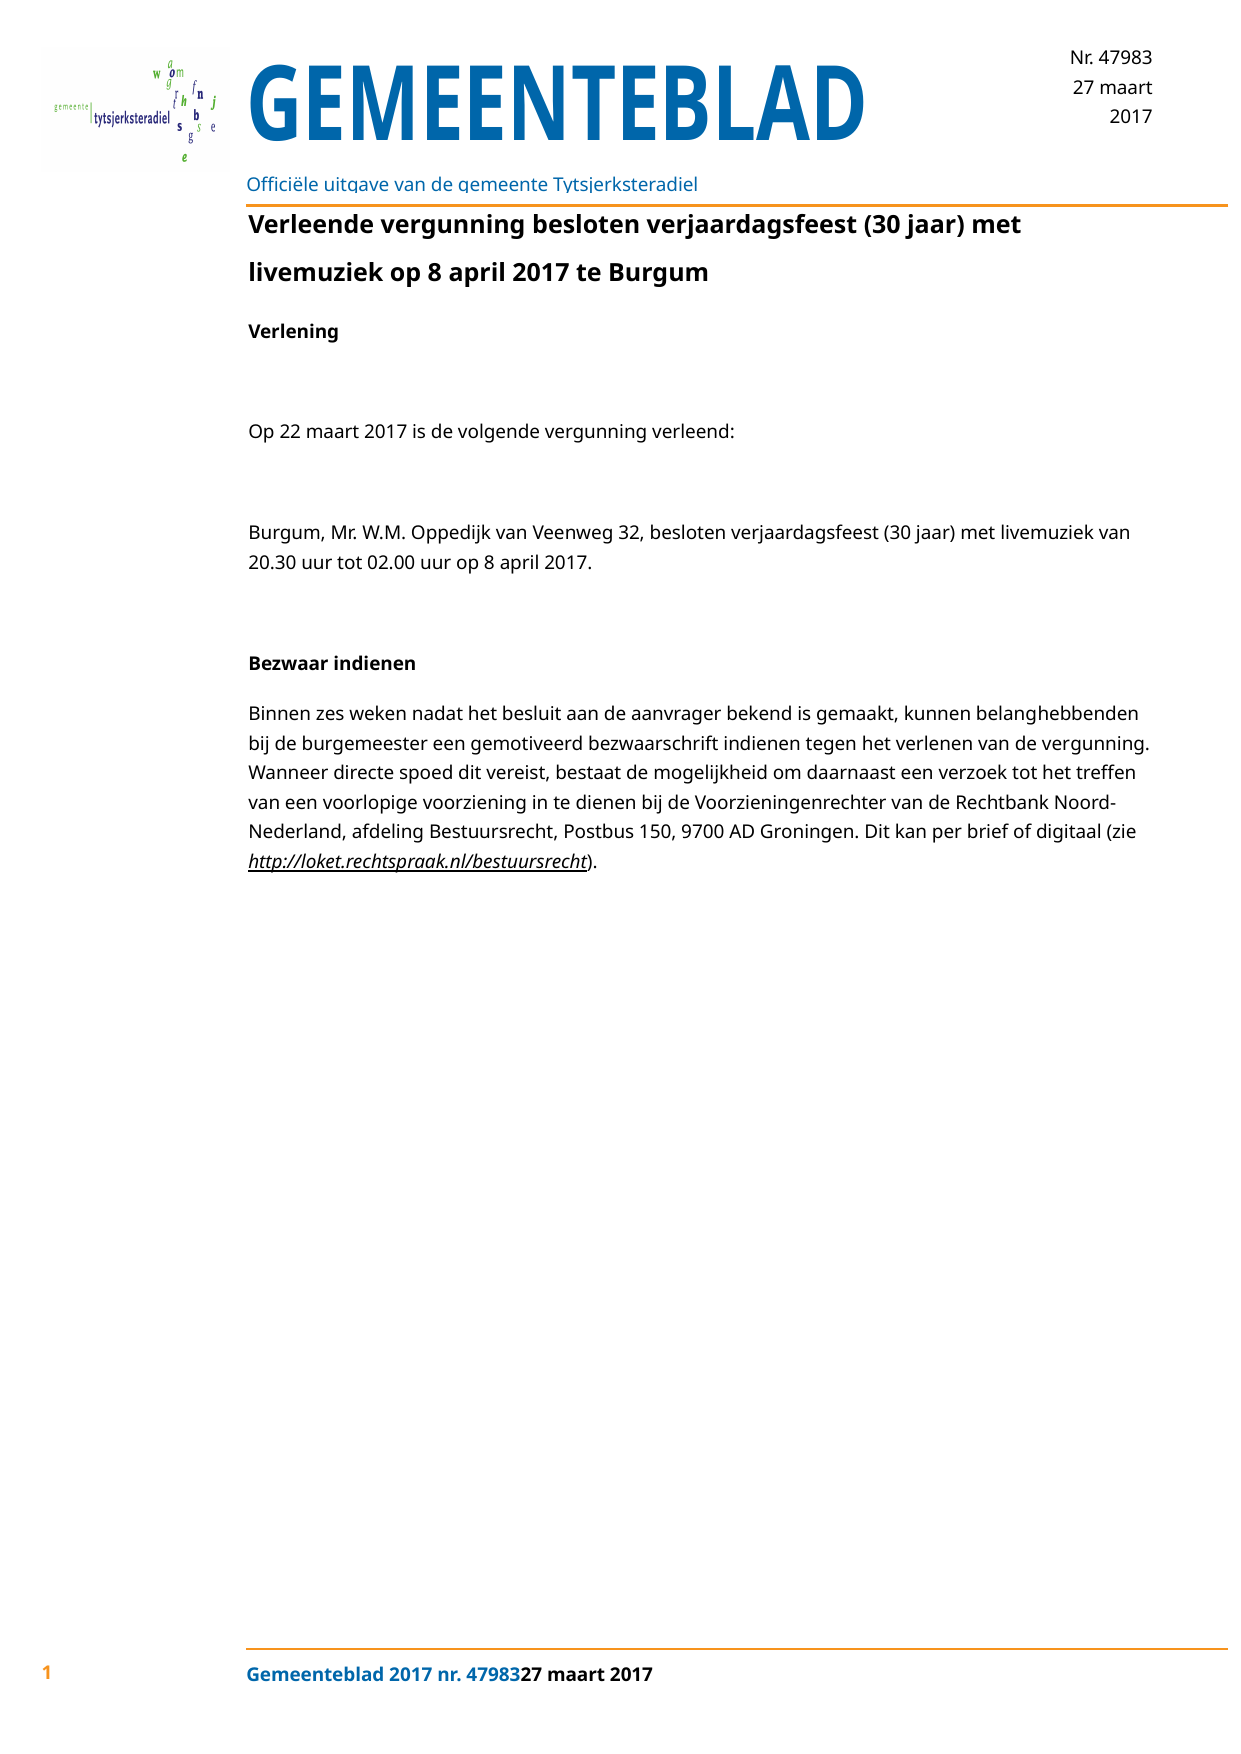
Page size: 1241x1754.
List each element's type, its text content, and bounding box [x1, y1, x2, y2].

text Burgum, Mr. W.M. Oppedijk van Veenweg 32, besloten verjaardagsfeest (30 jaar) met livemuziek van 20.30 uur tot 02.00 uur op 8 april 2017. [248, 519, 1152, 575]
text Op 22 maart 2017 is de volgende vergunning ver­leend: [248, 419, 1152, 444]
text Binnen zes weken nadat het besluit aan de aanvrager bekend is gemaakt, kunnen belang­hebbenden bij de burgemeester een gemotiveerd bezwaarschrift indienen tegen het verlenen van de ver­gunning. Wanneer directe spoed dit vereist, bestaat de mogelijkheid om daarnaast een verzoek tot het treffen van een voorlopige voorziening in te dienen bij de Voorzieningenrechter van de Rechtbank Noord-Nederland, afdeling Bestuursrecht, Postbus 150, 9700 AD Groningen. Dit kan per brief of digitaal (zie http://loket.rechtspraak.nl/bestuursrecht). [248, 700, 1152, 874]
text Verleende vergunning besloten verjaardagsfeest (30 jaar) met livemuziek op 8 april 2017 te Burgum [248, 207, 1152, 288]
text Verlening [248, 318, 1152, 344]
text Bezwaar indienen [248, 650, 1152, 676]
picture [41, 47, 231, 172]
